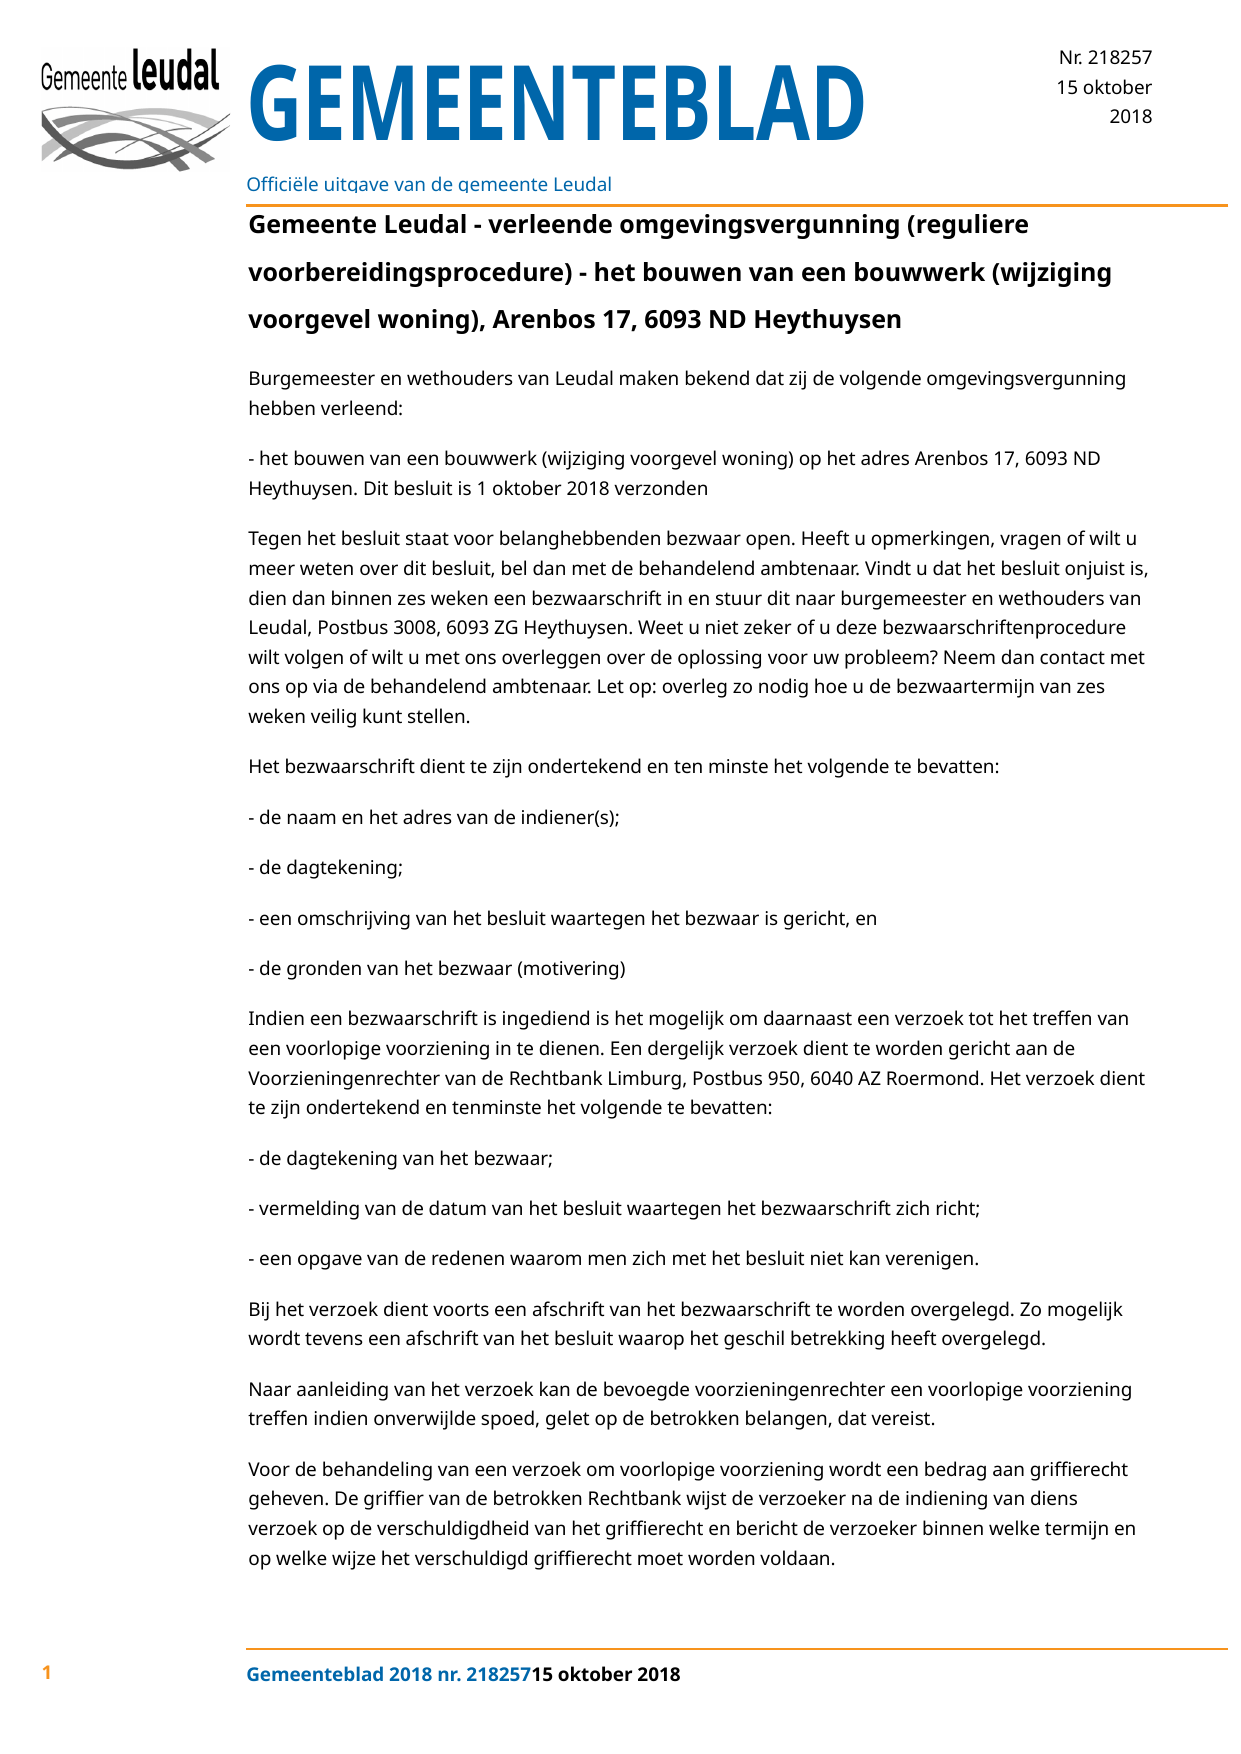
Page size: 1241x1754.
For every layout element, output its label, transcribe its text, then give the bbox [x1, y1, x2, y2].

text - het bouwen van een bouwwerk (wijziging voorgevel woning) op het adres Arenbos 17, 6093 ND Heythuysen. Dit besluit is 1 oktober 2018 verzonden [248, 446, 1152, 501]
text - een opgave van de redenen waarom men zich met het besluit niet kan verenigen. [248, 1246, 1152, 1271]
text - een omschrijving van het besluit waartegen het bezwaar is gericht, en [248, 905, 1152, 930]
text Tegen het besluit staat voor belanghebbenden bezwaar open. Heeft u opmerkingen, vragen of wilt u meer weten over dit besluit, bel dan met de behandelend ambtenaar. Vindt u dat het besluit onjuist is, dien dan binnen zes weken een bezwaarschrift in en stuur dit naar burgemeester en wethouders van Leudal, Postbus 3008, 6093 ZG Heythuysen. Weet u niet zeker of u deze bezwaarschriftenprocedure wilt volgen of wilt u met ons overleggen over de oplossing voor uw probleem? Neem dan contact met ons op via de behandelend ambtenaar. Let op: overleg zo nodig hoe u de bezwaartermijn van zes weken veilig kunt stellen. [248, 526, 1152, 729]
text Naar aanleiding van het verzoek kan de bevoegde voorzieningenrechter een voorlopige voorziening treffen indien onverwijlde spoed, gelet op de betrokken belangen, dat vereist. [248, 1376, 1152, 1431]
text Indien een bezwaarschrift is ingediend is het mogelijk om daarnaast een verzoek tot het treffen van een voorlopige voorziening in te dienen. Een dergelijk verzoek dient te worden gericht aan de Voorzieningenrechter van de Rechtbank Limburg, Postbus 950, 6040 AZ Roermond. Het verzoek dient te zijn ondertekend en tenminste het volgende te bevatten: [248, 1006, 1152, 1120]
text Gemeente Leudal - verleende omgevingsvergunning (reguliere voorbereidingsprocedure) - het bouwen van een bouwwerk (wijziging voorgevel woning), Arenbos 17, 6093 ND Heythuysen [248, 207, 1152, 336]
text - de dagtekening van het bezwaar; [248, 1145, 1152, 1170]
text Burgemeester en wethouders van Leudal maken bekend dat zij de volgende omgevingsvergunning hebben verleend: [248, 366, 1152, 421]
text - vermelding van de datum van het besluit waartegen het bezwaarschrift zich richt; [248, 1195, 1152, 1221]
picture [41, 47, 231, 172]
text Bij het verzoek dient voorts een afschrift van het bezwaarschrift te worden overgelegd. Zo mogelijk wordt tevens een afschrift van het besluit waarop het geschil betrekking heeft overgelegd. [248, 1296, 1152, 1351]
text - de dagtekening; [248, 854, 1152, 880]
text Voor de behandeling van een verzoek om voorlopige voorziening wordt een bedrag aan griffierecht geheven. De griffier van de betrokken Rechtbank wijst de verzoeker na de indiening van diens verzoek op de verschuldigdheid van het griffierecht en bericht de verzoeker binnen welke termijn en op welke wijze het verschuldigd griffierecht moet worden voldaan. [248, 1456, 1152, 1570]
text - de naam en het adres van de indiener(s); [248, 804, 1152, 829]
text Het bezwaarschrift dient te zijn ondertekend en ten minste het volgende te bevatten: [248, 753, 1152, 779]
text - de gronden van het bezwaar (motivering) [248, 955, 1152, 981]
